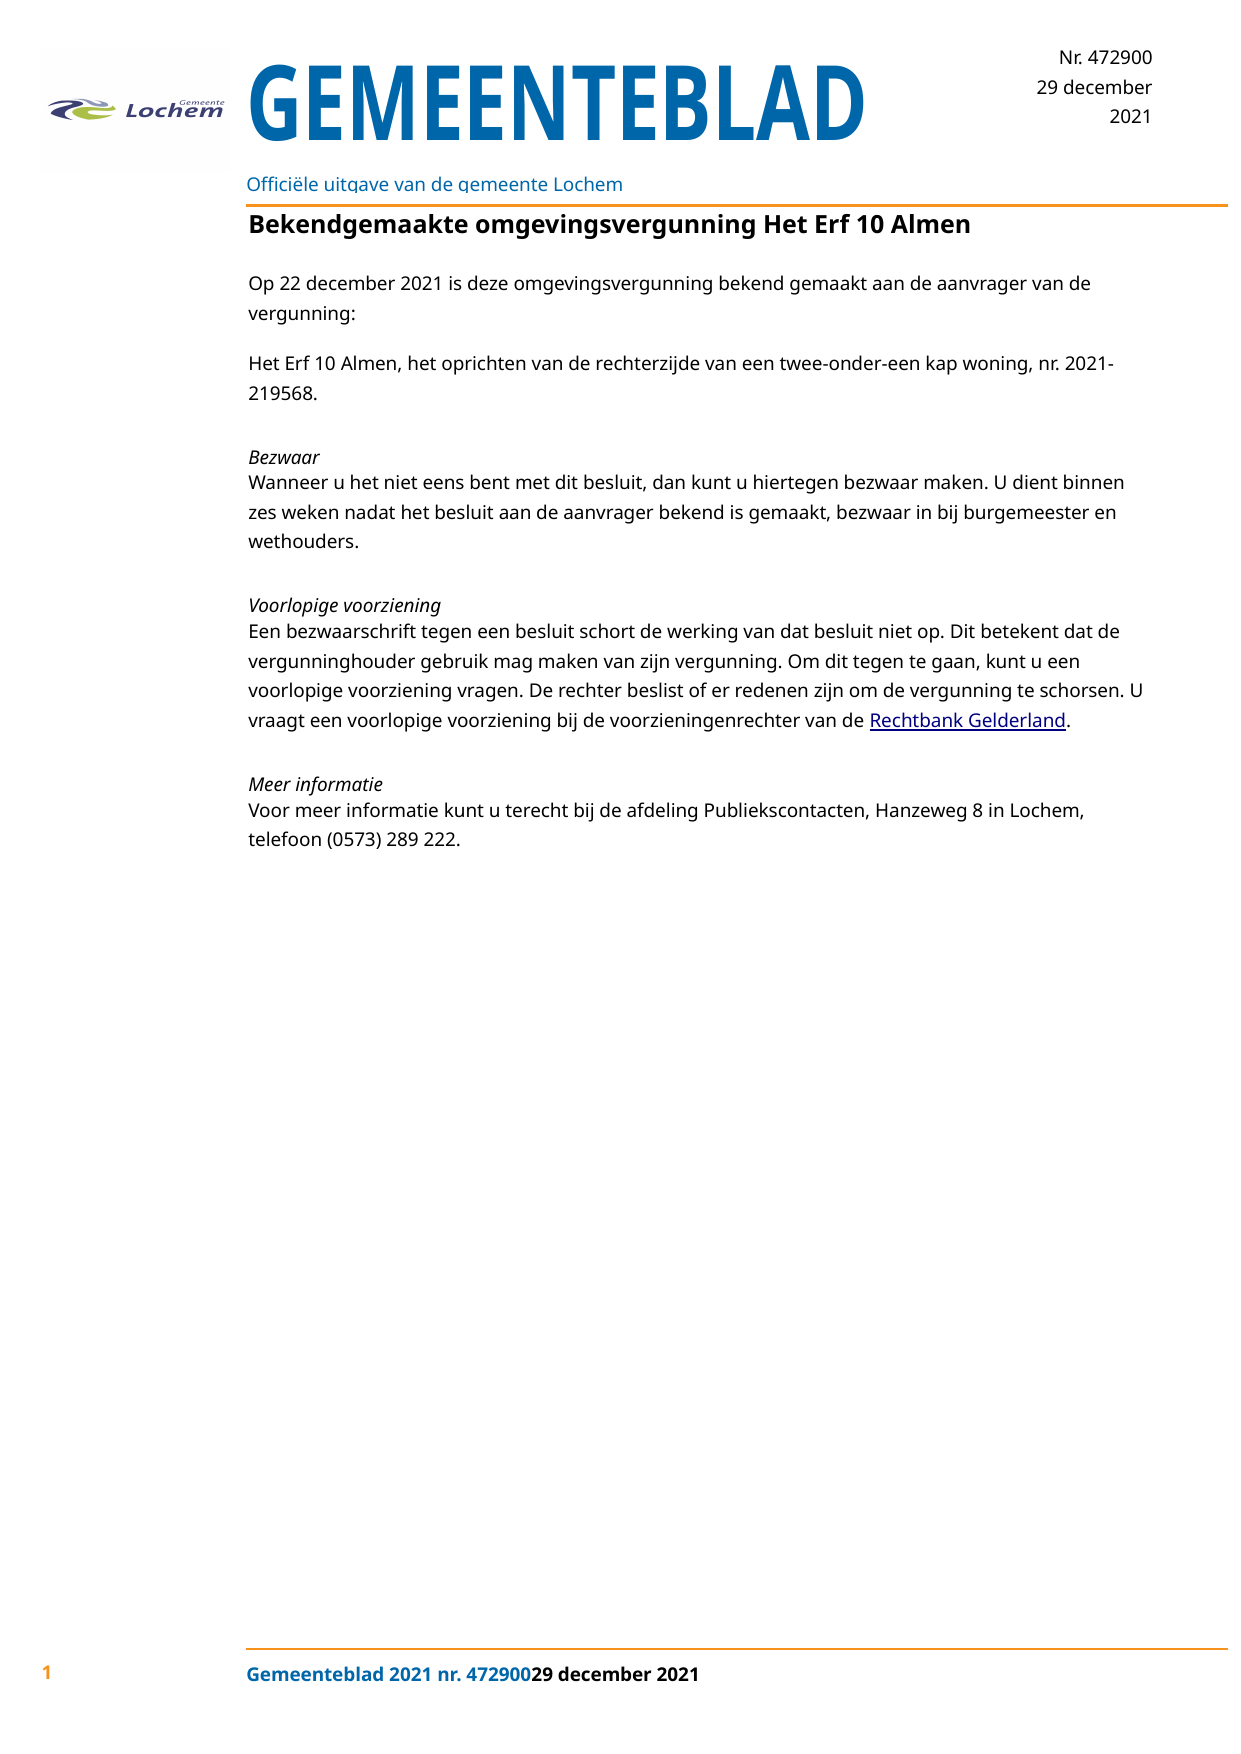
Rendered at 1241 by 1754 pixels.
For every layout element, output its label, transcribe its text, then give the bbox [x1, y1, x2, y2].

text Meer informatie [248, 771, 1152, 797]
text Voorlopige voorziening [248, 593, 1152, 618]
text Bezwaar [248, 444, 1152, 469]
text Op 22 december 2021 is deze omgevingsvergunning bekend gemaakt aan de aanvrager van de vergunning: [248, 270, 1152, 326]
text Een bezwaarschrift tegen een besluit schort de werking van dat besluit niet op. Dit betekent dat de vergunninghouder gebruik mag maken van zijn vergunning. Om dit tegen te gaan, kunt u een voorlopige voorziening vragen. De rechter beslist of er redenen zijn om de vergunning te schorsen. U vraagt een voorlopige voorziening bij de voorzieningenrechter van de Rechtbank Gelderland. [248, 618, 1152, 733]
text Bekendgemaakte omgevingsvergunning Het Erf 10 Almen [248, 207, 1152, 241]
text Voor meer informatie kunt u terecht bij de afdeling Publiekscontacten, Hanzeweg 8 in Lochem, telefoon (0573) 289 222. [248, 797, 1152, 852]
text Het Erf 10 Almen, het oprichten van de rechterzijde van een twee-onder-een kap woning, nr. 2021-219568. [248, 350, 1152, 406]
text Wanneer u het niet eens bent met dit besluit, dan kunt u hiertegen bezwaar maken. U dient binnen zes weken nadat het besluit aan de aanvrager bekend is gemaakt, bezwaar in bij burgemeester en wethouders. [248, 469, 1152, 554]
picture [41, 47, 231, 172]
